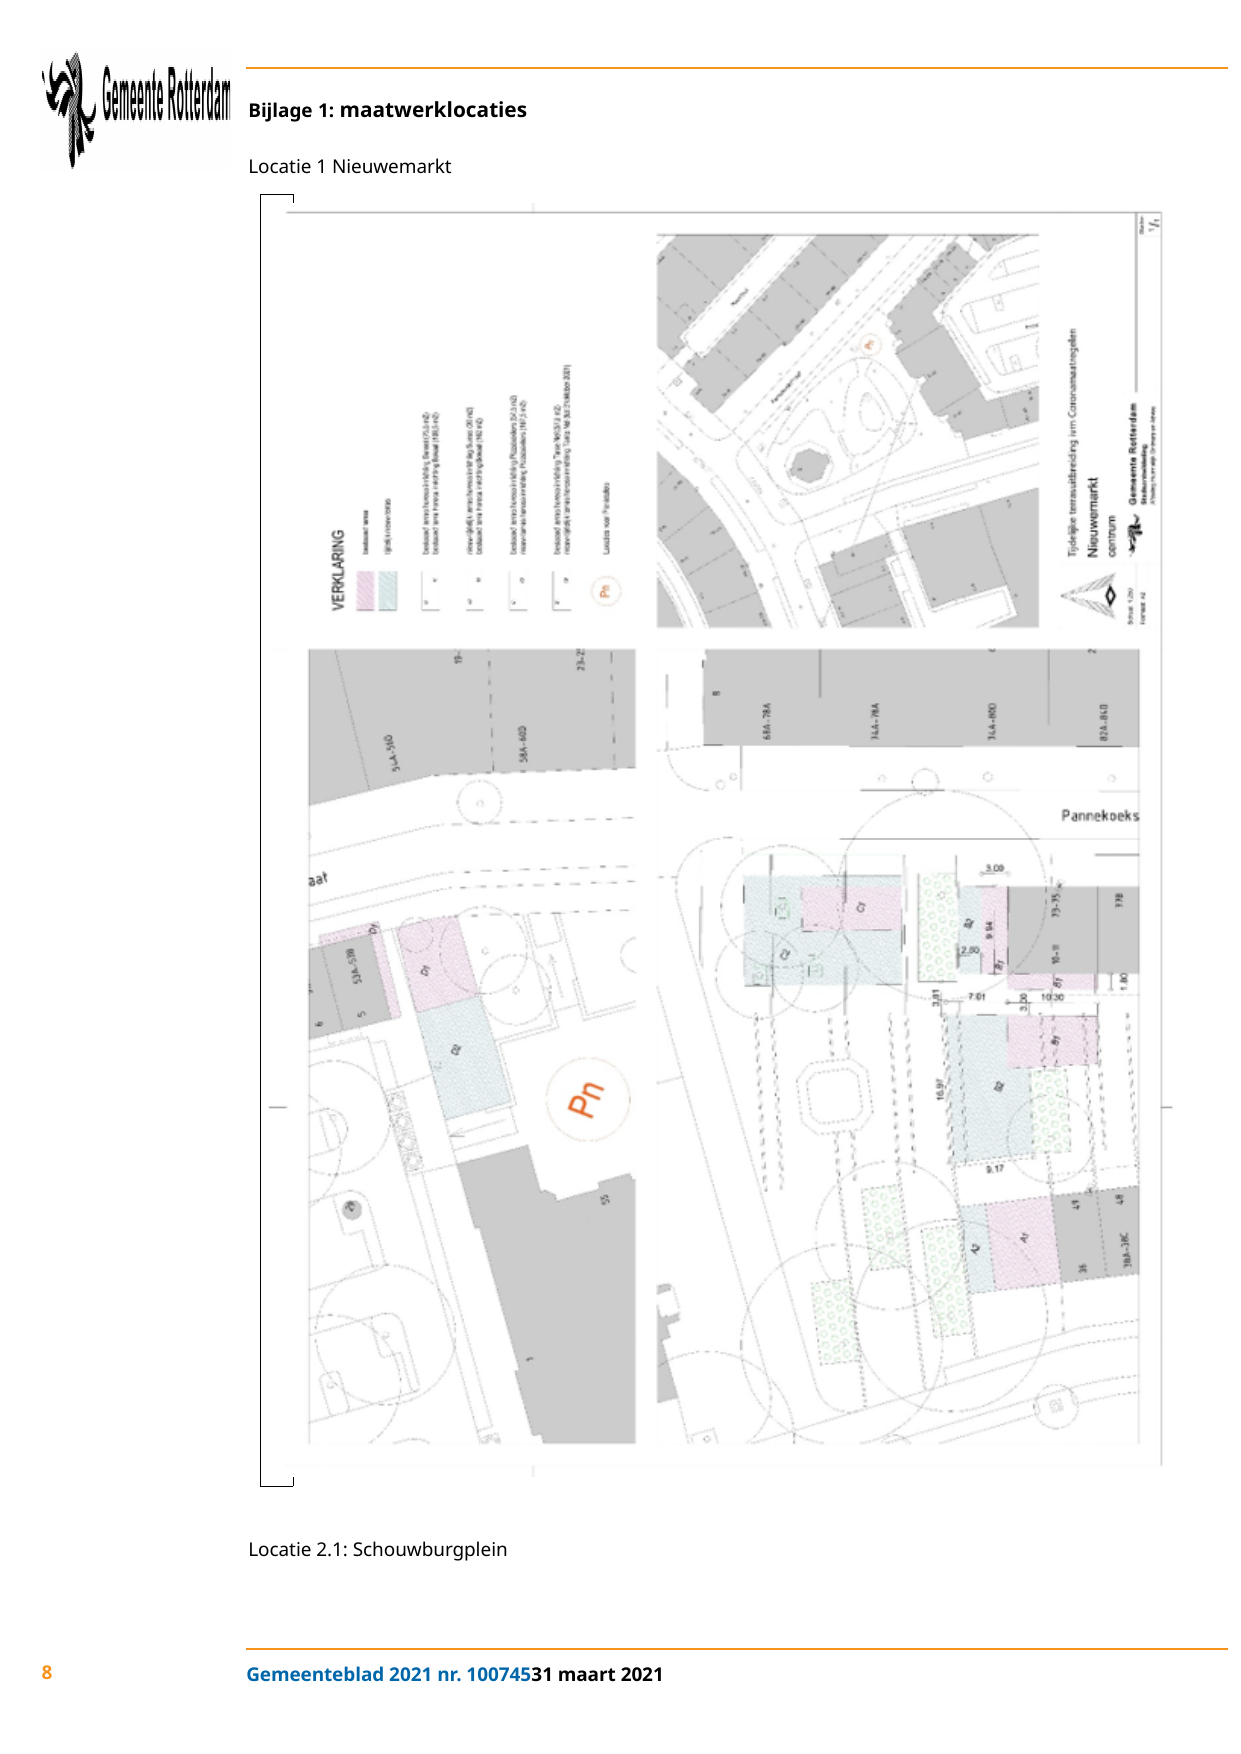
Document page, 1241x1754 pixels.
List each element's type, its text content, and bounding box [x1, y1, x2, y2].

picture [41, 47, 231, 172]
text Locatie 2.1: Schouwburgplein [248, 1537, 1152, 1562]
text Locatie 1 Nieuwemarkt [248, 153, 1152, 179]
picture [268, 203, 1173, 1477]
text Bijlage 1: maatwerklocaties [248, 95, 1152, 123]
